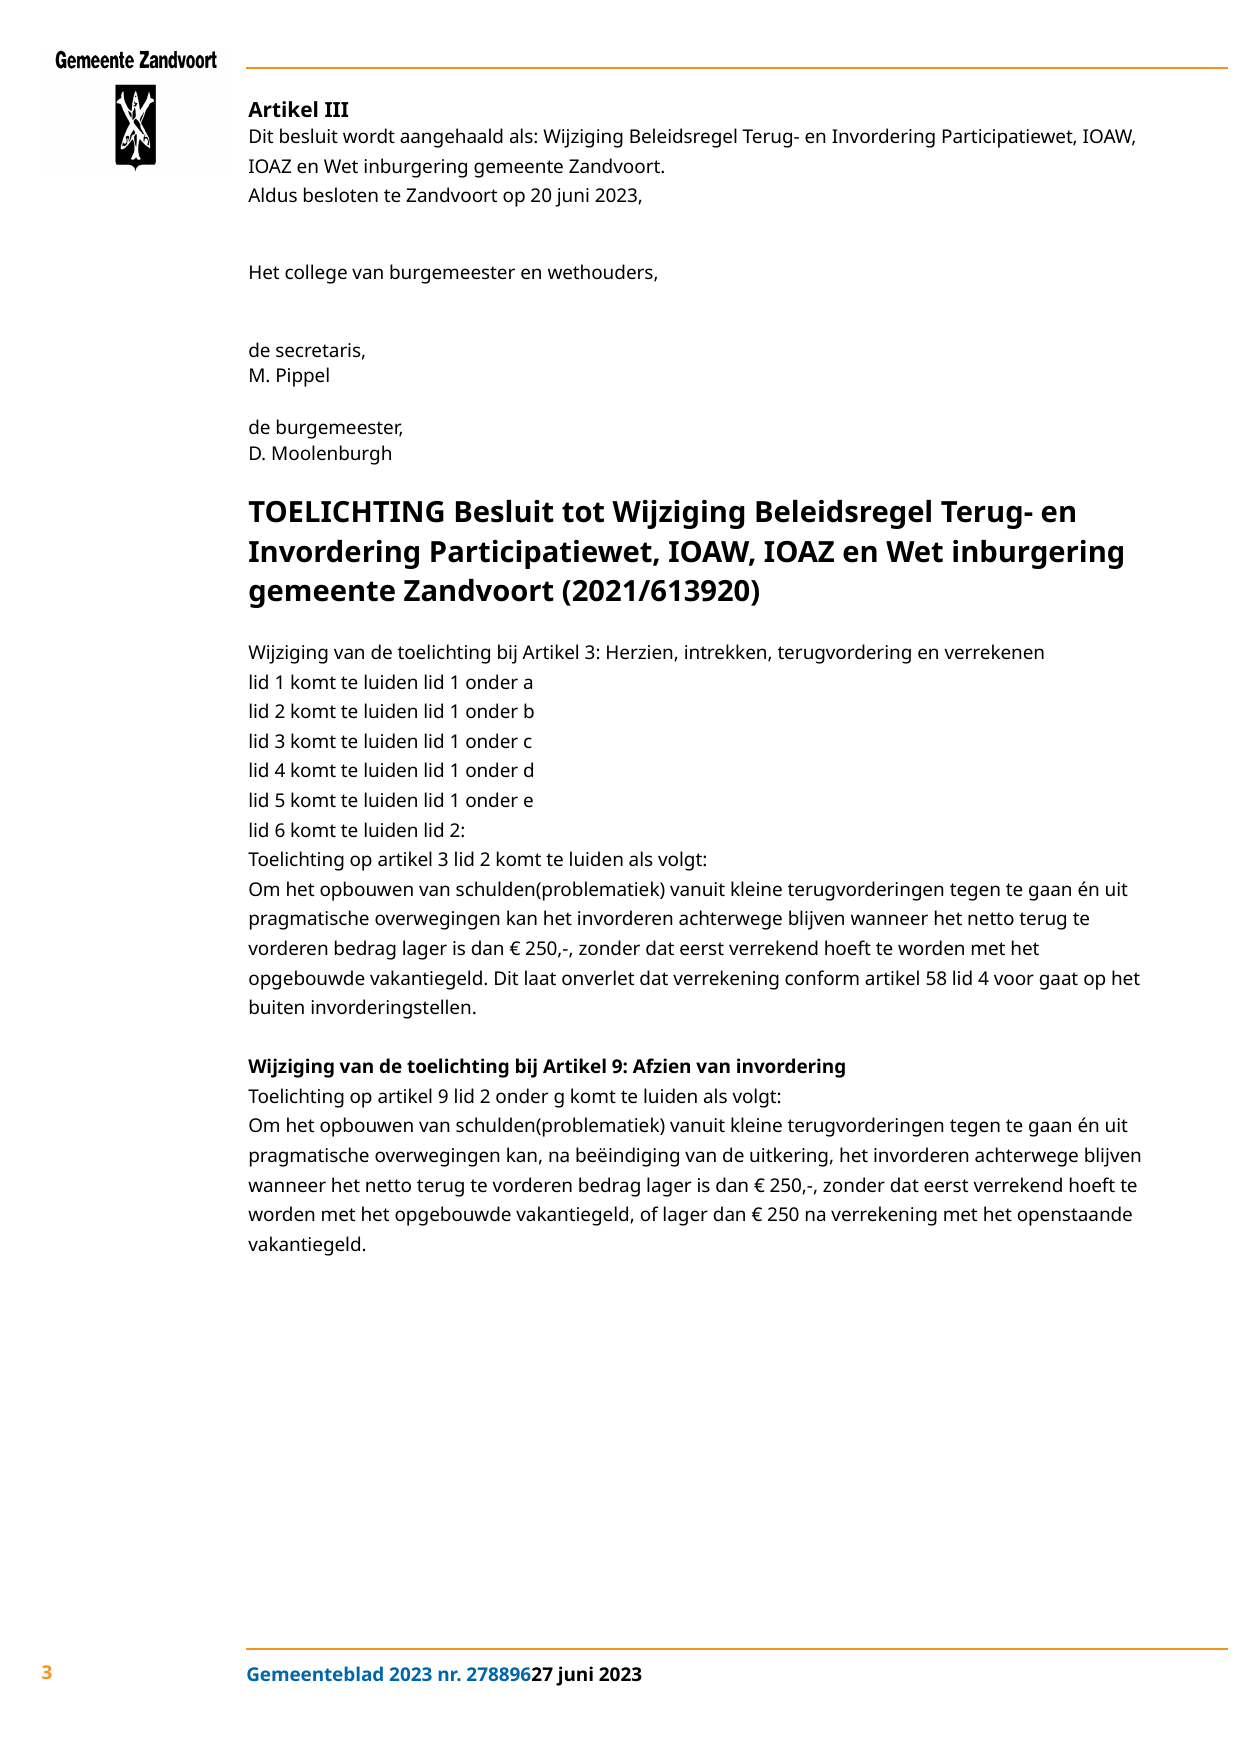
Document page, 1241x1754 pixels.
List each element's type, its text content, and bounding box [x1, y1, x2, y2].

text Dit besluit wordt aangehaald als: Wijziging Beleidsregel Terug- en Invordering Participatiewet, IOAW, IOAZ en Wet inburgering gemeente Zandvoort. [248, 123, 1152, 178]
text lid 3 komt te luiden lid 1 onder c [248, 728, 1152, 754]
text Het college van burgemeester en wethouders, [248, 259, 1152, 285]
text lid 5 komt te luiden lid 1 onder e [248, 787, 1152, 813]
text Toelichting op artikel 3 lid 2 komt te luiden als volgt: [248, 846, 1152, 872]
text lid 4 komt te luiden lid 1 onder d [248, 758, 1152, 783]
text Aldus besloten te Zandvoort op 20 juni 2023, [248, 182, 1152, 208]
text M. Pippel [248, 362, 1152, 388]
text lid 2 komt te luiden lid 1 onder b [248, 698, 1152, 724]
text TOELICHTING Besluit tot Wijziging Beleidsregel Terug- en Invordering Participatiewet, IOAW, IOAZ en Wet inburgering gemeente Zandvoort (2021/613920) [248, 491, 1152, 610]
text Toelichting op artikel 9 lid 2 onder g komt te luiden als volgt: [248, 1083, 1152, 1109]
text Om het opbouwen van schulden(problematiek) vanuit kleine terugvorderingen tegen te gaan én uit pragmatische overwegingen kan het invorderen achterwege blijven wanneer het netto terug te vorderen bedrag lager is dan € 250,-, zonder dat eerst verrekend hoeft te worden met het opgebouwde vakantiegeld. Dit laat onverlet dat verrekening conform artikel 58 lid 4 voor gaat op het buiten invorderingstellen. [248, 876, 1152, 1020]
picture [41, 47, 231, 172]
text Artikel III [248, 95, 1152, 123]
text de secretaris, [248, 337, 1152, 362]
text de burgemeester, [248, 414, 1152, 440]
text D. Moolenburgh [248, 440, 1152, 465]
text Wijziging van de toelichting bij Artikel 3: Herzien, intrekken, terugvordering en verrekenen [248, 639, 1152, 665]
text Wijziging van de toelichting bij Artikel 9: Afzien van invordering [248, 1053, 1152, 1079]
text lid 6 komt te luiden lid 2: [248, 817, 1152, 843]
text lid 1 komt te luiden lid 1 onder a [248, 669, 1152, 695]
text Om het opbouwen van schulden(problematiek) vanuit kleine terugvorderingen tegen te gaan én uit pragmatische overwegingen kan, na beëindiging van de uitkering, het invorderen achterwege blijven wanneer het netto terug te vorderen bedrag lager is dan € 250,-, zonder dat eerst verrekend hoeft te worden met het opgebouwde vakantiegeld, of lager dan € 250 na verrekening met het openstaande vakantiegeld. [248, 1113, 1152, 1257]
